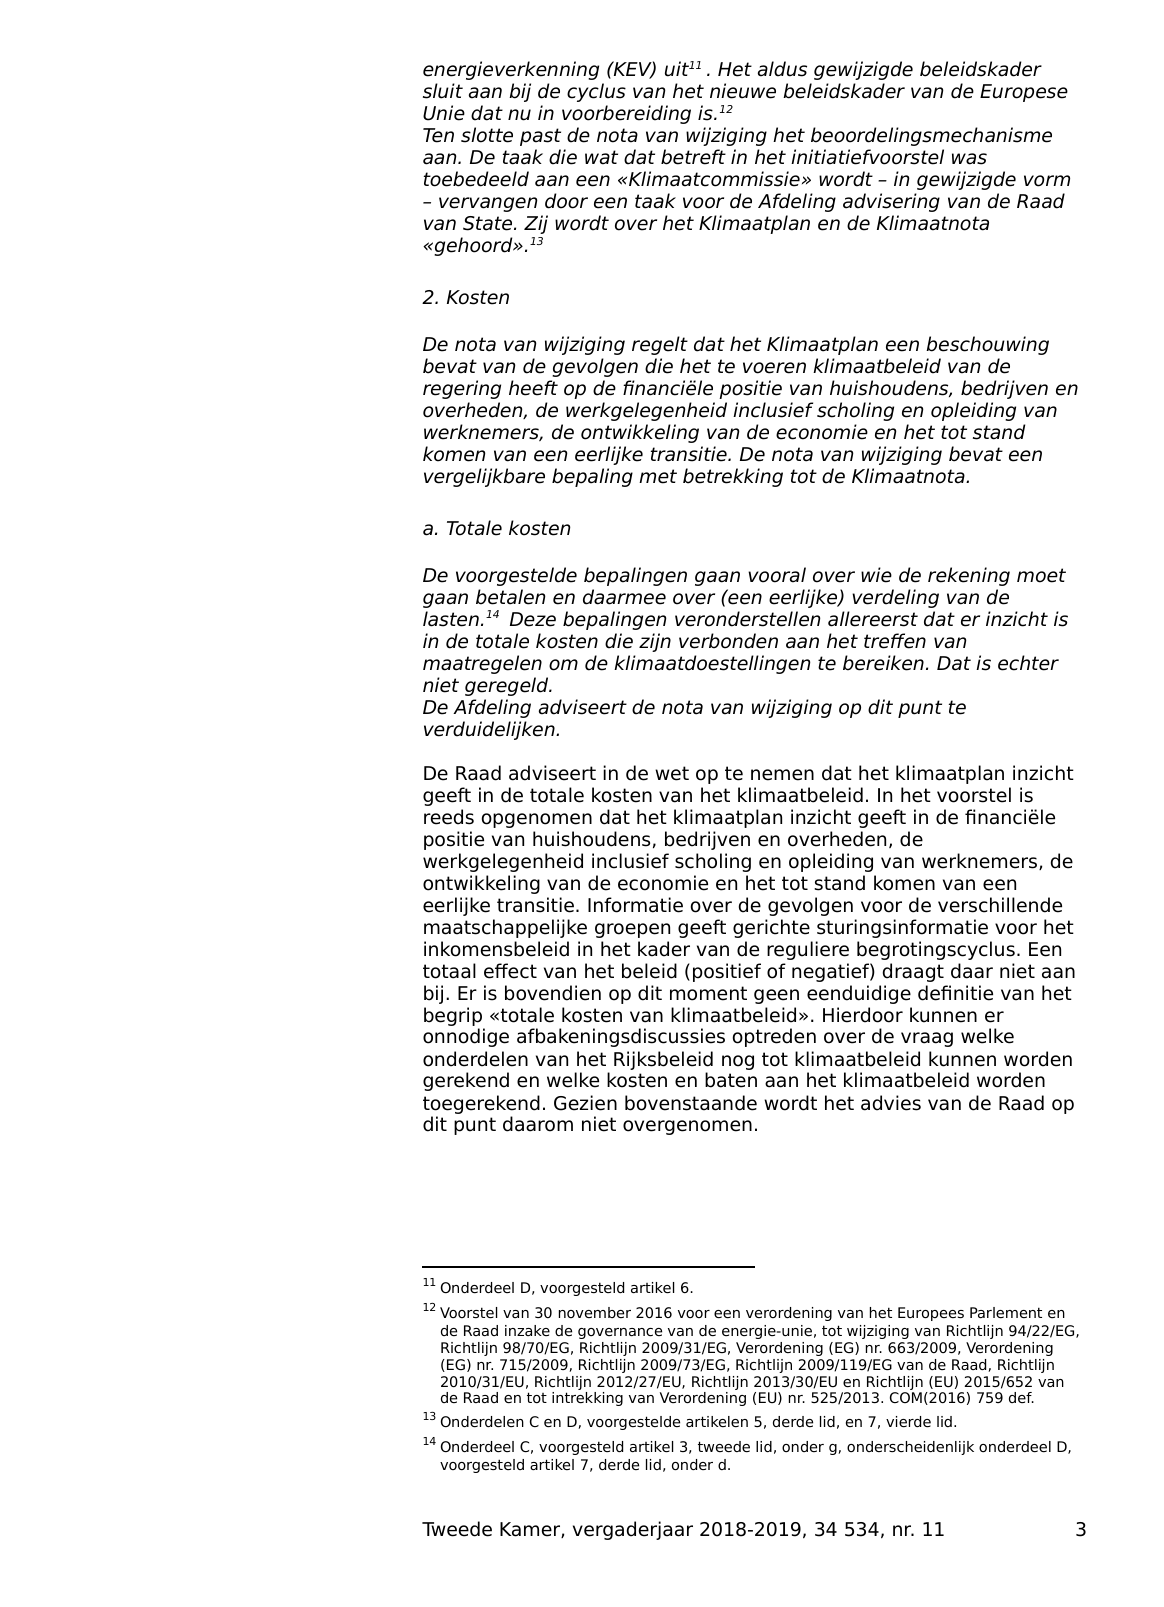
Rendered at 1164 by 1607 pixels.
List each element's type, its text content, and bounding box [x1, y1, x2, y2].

text Ten slotte past de nota van wijziging het beoordelingsmechanisme aan. De taak die wat dat betreft in het initiatiefvoorstel was toebedeeld aan een «Klimaatcommissie» wordt – in gewijzigde vorm – vervangen door een taak voor de Afdeling advisering van de Raad van State. Zij wordt over het Klimaatplan en de Klimaatnota «gehoord». [422, 125, 1087, 257]
text energieverkenning (KEV) uit. Het aldus gewijzigde beleidskader sluit aan bij de cyclus van het nieuwe beleidskader van de Europese Unie dat nu in voorbereiding is. [422, 59, 1087, 125]
text De nota van wijziging regelt dat het Klimaatplan een beschouwing bevat van de gevolgen die het te voeren klimaatbeleid van de regering heeft op de financiële positie van huishoudens, bedrijven en overheden, de werkgelegenheid inclusief scholing en opleiding van werknemers, de ontwikkeling van de economie en het tot stand komen van een eerlijke transitie. De nota van wijziging bevat een vergelijkbare bepaling met betrekking tot de Klimaatnota. [422, 334, 1087, 488]
text Onderdelen C en D, voorgestelde artikelen 5, derde lid, en 7, vierde lid. [422, 1410, 1087, 1432]
text De Afdeling adviseert de nota van wijziging op dit punt te verduidelijken. [422, 697, 1087, 741]
text De Raad adviseert in de wet op te nemen dat het klimaatplan inzicht geeft in de totale kosten van het klimaatbeleid. In het voorstel is reeds opgenomen dat het klimaatplan inzicht geeft in de financiële positie van huishoudens, bedrijven en overheden, de werkgelegenheid inclusief scholing en opleiding van werknemers, de ontwikkeling van de economie en het tot stand komen van een eerlijke transitie. Informatie over de gevolgen voor de verschillende maatschappelijke groepen geeft gerichte sturingsinformatie voor het inkomensbeleid in het kader van de reguliere begrotingscyclus. Een totaal effect van het beleid (positief of negatief) draagt daar niet aan bij. Er is bovendien op dit moment geen eenduidige definitie van het begrip «totale kosten van klimaatbeleid». Hierdoor kunnen er onnodige afbakeningsdiscussies optreden over de vraag welke onderdelen van het Rijksbeleid nog tot klimaatbeleid kunnen worden gerekend en welke kosten en baten aan het klimaatbeleid worden toegerekend. Gezien bovenstaande wordt het advies van de Raad op dit punt daarom niet overgenomen. [422, 763, 1087, 1136]
text Voorstel van 30 november 2016 voor een verordening van het Europees Parlement en de Raad inzake de governance van de energie-unie, tot wijziging van Richtlijn 94/22/EG, Richtlijn 98/70/EG, Richtlijn 2009/31/EG, Verordening (EG) nr. 663/2009, Verordening (EG) nr. 715/2009, Richtlijn 2009/73/EG, Richtlijn 2009/119/EG van de Raad, Richtlijn 2010/31/EU, Richtlijn 2012/27/EU, Richtlijn 2013/30/EU en Richtlijn (EU) 2015/652 van de Raad en tot intrekking van Verordening (EU) nr. 525/2013. COM(2016) 759 def. [422, 1301, 1087, 1407]
text Onderdeel D, voorgesteld artikel 6. [422, 1276, 1087, 1298]
subtitle 2. Kosten [422, 287, 1087, 309]
text De voorgestelde bepalingen gaan vooral over wie de rekening moet gaan betalen en daarmee over (een eerlijke) verdeling van de lasten. Deze bepalingen veronderstellen allereerst dat er inzicht is in de totale kosten die zijn verbonden aan het treffen van maatregelen om de klimaatdoestellingen te bereiken. Dat is echter niet geregeld. [422, 565, 1087, 697]
text Onderdeel C, voorgesteld artikel 3, tweede lid, onder g, onderscheidenlijk onderdeel D, voorgesteld artikel 7, derde lid, onder d. [422, 1435, 1087, 1474]
subtitle a. Totale kosten [422, 518, 1087, 540]
